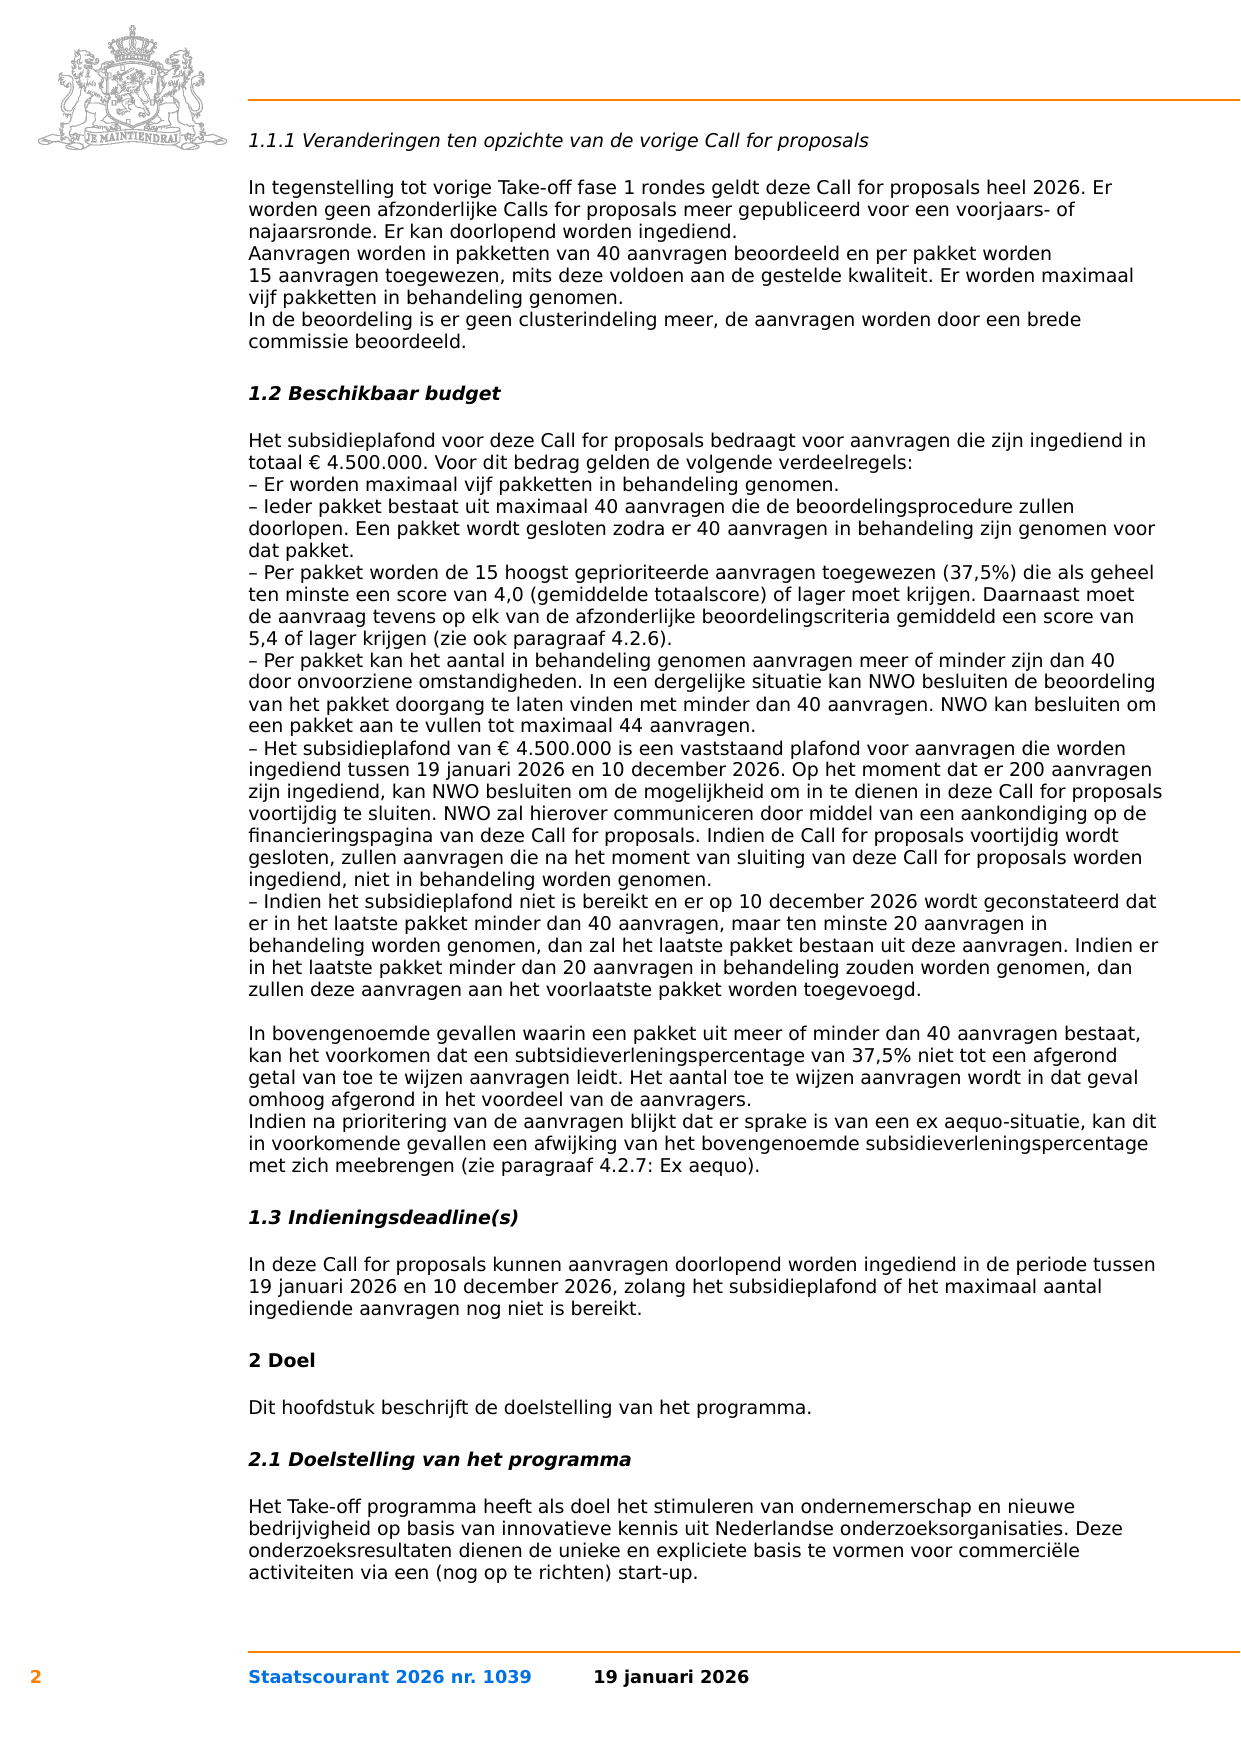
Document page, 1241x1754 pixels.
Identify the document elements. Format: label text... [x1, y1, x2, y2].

text Indien na prioritering van de aanvragen blijkt dat er sprake is van een ex aequo-situatie, kan dit in voorkomende gevallen een afwijking van het bovengenoemde subsidieverleningspercentage met zich meebrengen (zie paragraaf 4.2.7: Ex aequo). [248, 1111, 1163, 1177]
subtitle 2 Doel [248, 1350, 1163, 1372]
text Aanvragen worden in pakketten van 40 aanvragen beoordeeld en per pakket worden 15 aanvragen toegewezen, mits deze voldoen aan de gestelde kwaliteit. Er worden maximaal vijf pakketten in behandeling genomen. [248, 243, 1163, 309]
text In bovengenoemde gevallen waarin een pakket uit meer of minder dan 40 aanvragen bestaat, kan het voorkomen dat een subtsidieverleningspercentage van 37,5% niet tot een afgerond getal van toe te wijzen aanvragen leidt. Het aantal toe te wijzen aanvragen wordt in dat geval omhoog afgerond in het voordeel van de aanvragers. [248, 1023, 1163, 1111]
text In de beoordeling is er geen clusterindeling meer, de aanvragen worden door een brede commissie beoordeeld. [248, 309, 1163, 353]
text – Per pakket kan het aantal in behandeling genomen aanvragen meer of minder zijn dan 40 door onvoorziene omstandigheden. In een dergelijke situatie kan NWO besluiten de beoordeling van het pakket doorgang te laten vinden met minder dan 40 aanvragen. NWO kan besluiten om een pakket aan te vullen tot maximaal 44 aanvragen. [248, 649, 1163, 737]
text In tegenstelling tot vorige Take-off fase 1 rondes geldt deze Call for proposals heel 2026. Er worden geen afzonderlijke Calls for proposals meer gepubliceerd voor een voorjaars- of najaarsronde. Er kan doorlopend worden ingediend. [248, 177, 1163, 243]
subtitle 2.1 Doelstelling van het programma [248, 1449, 1163, 1471]
subtitle 1.2 Beschikbaar budget [248, 383, 1163, 405]
subtitle 1.1.1 Veranderingen ten opzichte van de vorige Call for proposals [248, 130, 1163, 152]
text Dit hoofdstuk beschrijft de doelstelling van het programma. [248, 1397, 1163, 1419]
text – Het subsidieplafond van € 4.500.000 is een vaststaand plafond voor aanvragen die worden ingediend tussen 19 januari 2026 en 10 december 2026. Op het moment dat er 200 aanvragen zijn ingediend, kan NWO besluiten om de mogelijkheid om in te dienen in deze Call for proposals voortijdig te sluiten. NWO zal hierover communiceren door middel van een aankondiging op de financieringspagina van deze Call for proposals. Indien de Call for proposals voortijdig wordt gesloten, zullen aanvragen die na het moment van sluiting van deze Call for proposals worden ingediend, niet in behandeling worden genomen. [248, 737, 1163, 891]
subtitle 1.3 Indieningsdeadline(s) [248, 1207, 1163, 1229]
text In deze Call for proposals kunnen aanvragen doorlopend worden ingediend in de periode tussen 19 januari 2026 en 10 december 2026, zolang het subsidieplafond of het maximaal aantal ingediende aanvragen nog niet is bereikt. [248, 1254, 1163, 1320]
text – Indien het subsidieplafond niet is bereikt en er op 10 december 2026 wordt geconstateerd dat er in het laatste pakket minder dan 40 aanvragen, maar ten minste 20 aanvragen in behandeling worden genomen, dan zal het laatste pakket bestaan uit deze aanvragen. Indien er in het laatste pakket minder dan 20 aanvragen in behandeling zouden worden genomen, dan zullen deze aanvragen aan het voorlaatste pakket worden toegevoegd. [248, 891, 1163, 1001]
text – Per pakket worden de 15 hoogst geprioriteerde aanvragen toegewezen (37,5%) die als geheel ten minste een score van 4,0 (gemiddelde totaalscore) of lager moet krijgen. Daarnaast moet de aanvraag tevens op elk van de afzonderlijke beoordelingscriteria gemiddeld een score van 5,4 of lager krijgen (zie ook paragraaf 4.2.6). [248, 562, 1163, 649]
text – Er worden maximaal vijf pakketten in behandeling genomen. [248, 474, 1163, 496]
picture [38, 25, 227, 150]
text – Ieder pakket bestaat uit maximaal 40 aanvragen die de beoordelingsprocedure zullen doorlopen. Een pakket wordt gesloten zodra er 40 aanvragen in behandeling zijn genomen voor dat pakket. [248, 496, 1163, 562]
text Het Take-off programma heeft als doel het stimuleren van ondernemerschap en nieuwe bedrijvigheid op basis van innovatieve kennis uit Nederlandse onderzoeksorganisaties. Deze onderzoeksresultaten dienen de unieke en expliciete basis te vormen voor commerciële activiteiten via een (nog op te richten) start-up. [248, 1496, 1163, 1584]
text Het subsidieplafond voor deze Call for proposals bedraagt voor aanvragen die zijn ingediend in totaal € 4.500.000. Voor dit bedrag gelden de volgende verdeelregels: [248, 430, 1163, 474]
